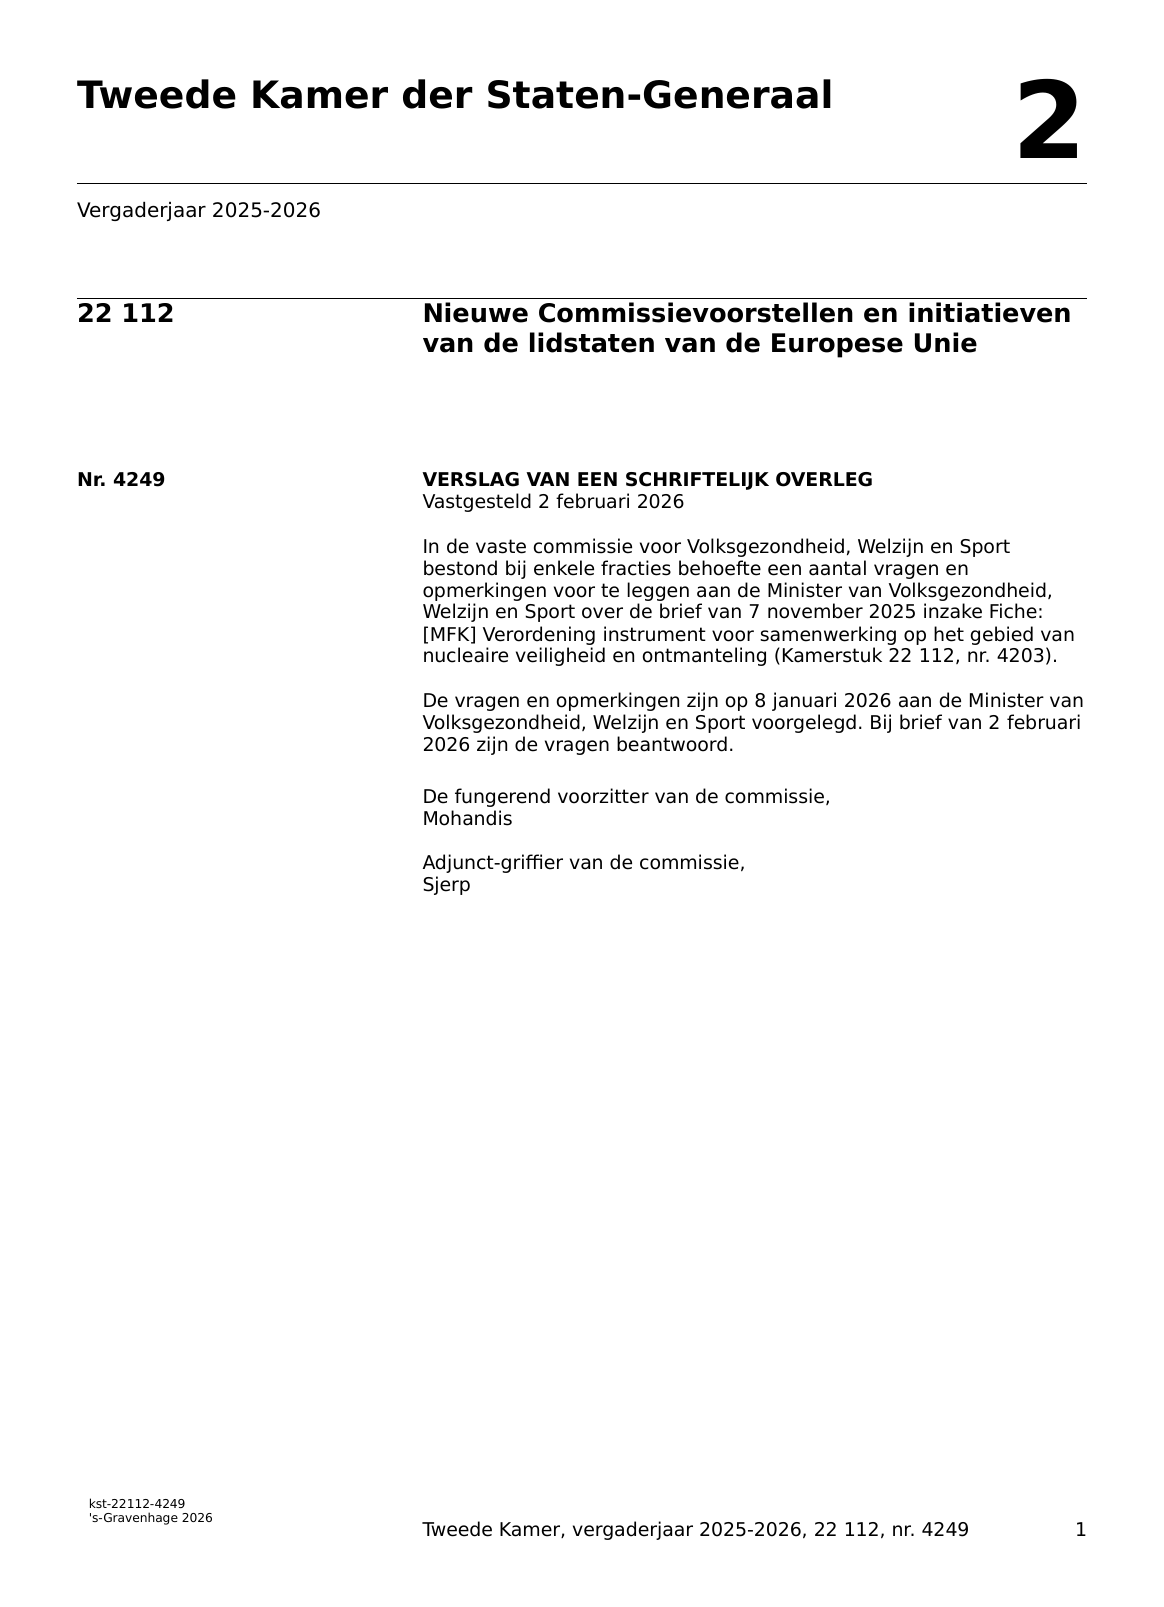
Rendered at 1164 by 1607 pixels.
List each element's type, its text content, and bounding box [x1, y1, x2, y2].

subtitle 22 112 Nieuwe Commissievoorstellen en initiatieven van de lidstaten van de Europese Unie [77, 299, 1087, 358]
text Vastgesteld 2 februari 2026 [422, 491, 1087, 513]
subtitle Nr. 4249 VERSLAG VAN EEN SCHRIFTELIJK OVERLEG [77, 469, 1087, 491]
text In de vaste commissie voor Volksgezondheid, Welzijn en Sport bestond bij enkele fracties behoefte een aantal vragen en opmerkingen voor te leggen aan de Minister van Volksgezondheid, Welzijn en Sport over de brief van 7 november 2025 inzake Fiche: [MFK] Verordening instrument voor samenwerking op het gebied van nucleaire veiligheid en ontmanteling (Kamerstuk 22 112, nr. 4203). [422, 536, 1087, 667]
text 's-Gravenhage 2026 [88, 1511, 323, 1525]
text De vragen en opmerkingen zijn op 8 januari 2026 aan de Minister van Volksgezondheid, Welzijn en Sport voorgelegd. Bij brief van 2 februari 2026 zijn de vragen beantwoord. [422, 689, 1087, 756]
table_header Tweede Kamer der Staten-Generaal [77, 59, 886, 183]
table_cell Vergaderjaar 2025-2026 [77, 184, 1087, 298]
text De fungerend voorzitter van de commissie, Mohandis [422, 786, 1087, 829]
text kst-22112-4249 [88, 1497, 323, 1511]
table_header 2 [886, 59, 1087, 183]
text Adjunct-griffier van de commissie, Sjerp [422, 852, 1087, 896]
